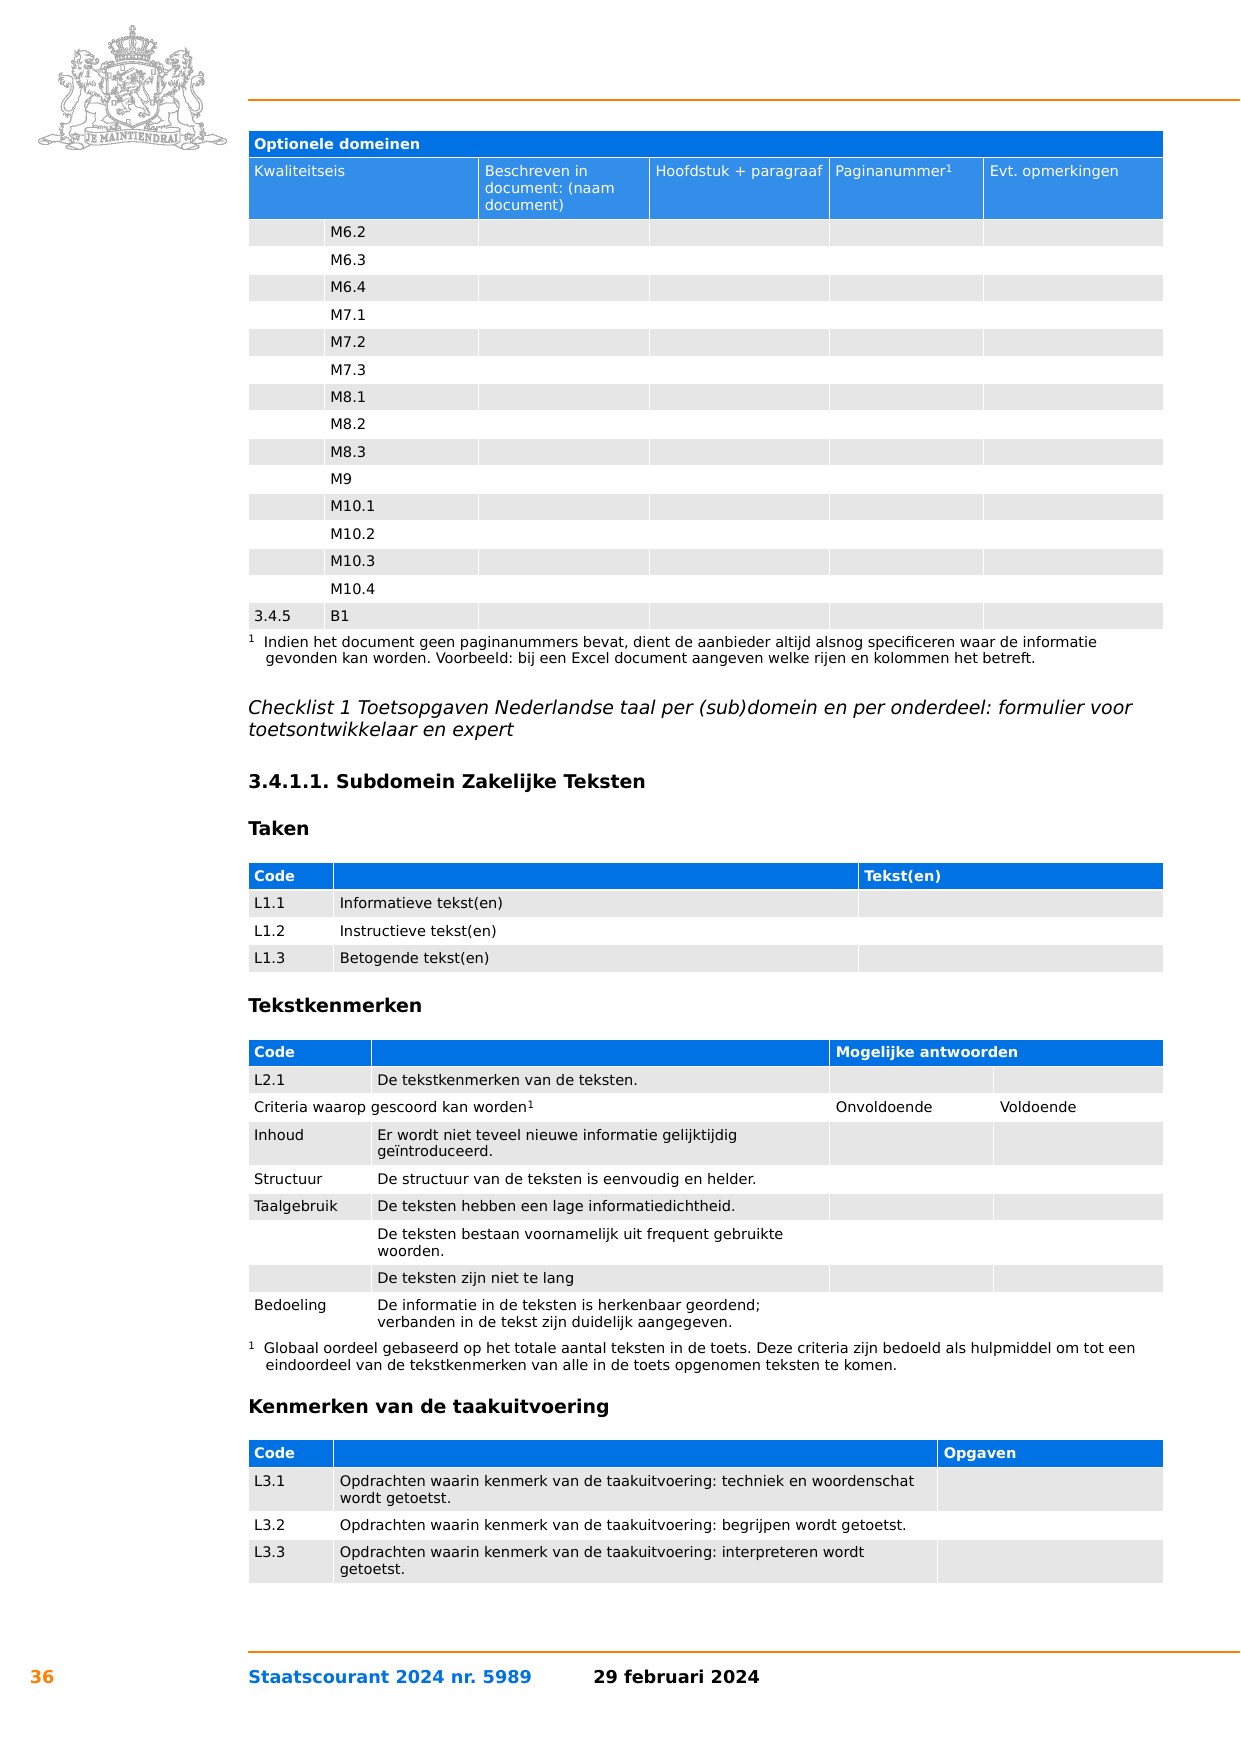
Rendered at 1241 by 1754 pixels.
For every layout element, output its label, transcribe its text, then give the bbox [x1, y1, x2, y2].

table_cell [479, 275, 649, 301]
table_header Tekst(en) [859, 863, 1163, 889]
table_cell Betogende tekst(en) [334, 945, 858, 972]
table_cell [994, 1122, 1163, 1165]
table_cell Kwaliteitseis [249, 158, 478, 219]
table_cell [984, 357, 1163, 383]
table_cell [650, 247, 829, 273]
table_cell [249, 466, 324, 493]
table_cell [938, 1512, 1163, 1538]
table_cell L1.3 [249, 945, 333, 972]
table_cell [984, 329, 1163, 356]
table_cell [994, 1166, 1163, 1192]
table_cell M8.1 [325, 384, 478, 410]
table_cell [249, 275, 324, 301]
table_cell [650, 357, 829, 383]
table_cell [994, 1067, 1163, 1093]
table_cell [984, 411, 1163, 438]
table_header Code [249, 863, 333, 889]
table_cell [830, 411, 983, 438]
table_cell [650, 576, 829, 602]
table_cell [830, 466, 983, 493]
table_cell Structuur [249, 1166, 371, 1192]
table_cell [479, 329, 649, 356]
table_cell [479, 549, 649, 575]
table_cell [830, 603, 983, 629]
table_header [372, 1040, 829, 1066]
table_cell De teksten zijn niet te lang [372, 1265, 829, 1292]
table_cell Opdrachten waarin kenmerk van de taakuitvoering: interpreteren wordt getoetst. [334, 1540, 937, 1583]
table_cell [650, 521, 829, 547]
table_cell [984, 466, 1163, 493]
table_cell [249, 439, 324, 465]
table_cell [994, 1265, 1163, 1292]
table_cell Evt. opmerkingen [984, 158, 1163, 219]
table_cell M6.3 [325, 247, 478, 273]
table_header [334, 863, 858, 889]
table_cell L1.2 [249, 918, 333, 944]
table_cell Hoofdstuk + paragraaf [650, 158, 829, 219]
subtitle Kenmerken van de taakuitvoering [248, 1396, 1163, 1417]
table_cell [650, 411, 829, 438]
table_cell [249, 329, 324, 356]
table_cell [249, 357, 324, 383]
table_cell [249, 384, 324, 410]
table_cell [830, 275, 983, 301]
table_cell M6.2 [325, 220, 478, 246]
table_cell [650, 384, 829, 410]
table_cell [984, 247, 1163, 273]
table_cell [830, 302, 983, 328]
table_cell [650, 549, 829, 575]
table_cell [249, 411, 324, 438]
table_cell [830, 357, 983, 383]
table_cell [650, 494, 829, 520]
table_cell L3.2 [249, 1512, 333, 1538]
subtitle Checklist 1 Toetsopgaven Nederlandse taal per (sub)domein en per onderdeel: formulier voor toetsontwikkelaar en expert [248, 697, 1163, 741]
table_cell [984, 275, 1163, 301]
table_cell M8.3 [325, 439, 478, 465]
table_cell M7.3 [325, 357, 478, 383]
table_cell [984, 494, 1163, 520]
table_cell [479, 357, 649, 383]
table_cell [830, 494, 983, 520]
table_header Mogelijke antwoorden [830, 1040, 1163, 1066]
table_cell [830, 521, 983, 547]
table_cell Inhoud [249, 1122, 371, 1165]
table_cell [479, 220, 649, 246]
table_cell [830, 576, 983, 602]
table_cell M10.3 [325, 549, 478, 575]
table_cell [984, 521, 1163, 547]
table_cell [650, 302, 829, 328]
table_cell M7.2 [325, 329, 478, 356]
table_cell M8.2 [325, 411, 478, 438]
table_cell [479, 439, 649, 465]
table_header [334, 1440, 937, 1467]
table_cell [650, 275, 829, 301]
table_cell [984, 549, 1163, 575]
table_cell De informatie in de teksten is herkenbaar geordend; verbanden in de tekst zijn duidelijk aangegeven. [372, 1293, 829, 1336]
table_cell M10.4 [325, 576, 478, 602]
table_cell De teksten hebben een lage informatiedichtheid. [372, 1194, 829, 1220]
table_cell [830, 1122, 993, 1165]
table_cell [830, 1221, 993, 1264]
table_cell [984, 576, 1163, 602]
table_cell [859, 918, 1163, 944]
table_cell [830, 1067, 993, 1093]
table_cell [650, 329, 829, 356]
table_cell [830, 439, 983, 465]
table_cell [994, 1293, 1163, 1336]
table_cell Instructieve tekst(en) [334, 918, 858, 944]
table_cell Beschreven in document: (naam document) [479, 158, 649, 219]
table_cell [479, 384, 649, 410]
table_cell Paginanummer1 [830, 158, 983, 219]
table_cell M6.4 [325, 275, 478, 301]
table_cell [249, 576, 324, 602]
table_cell [994, 1221, 1163, 1264]
table_cell [938, 1468, 1163, 1511]
table_cell M10.1 [325, 494, 478, 520]
table_cell 1 Globaal oordeel gebaseerd op het totale aantal teksten in de toets. Deze criteria zijn bedoeld als hulpmiddel om tot een eindoordeel van de tekstkenmerken van alle in de toets opgenomen teksten te komen. [248, 1337, 1163, 1374]
table_cell Voldoende [994, 1094, 1163, 1121]
table_cell [479, 302, 649, 328]
table_cell De tekstkenmerken van de teksten. [372, 1067, 829, 1093]
table_cell L1.1 [249, 891, 333, 917]
table_cell [830, 1194, 993, 1220]
table_cell [938, 1540, 1163, 1583]
table_cell B1 [325, 603, 478, 629]
table_cell Criteria waarop gescoord kan worden1 [249, 1094, 829, 1121]
table_header Optionele domeinen [249, 131, 1163, 157]
table_cell Taalgebruik [249, 1194, 371, 1220]
table_cell [984, 384, 1163, 410]
table_cell De teksten bestaan voornamelijk uit frequent gebruikte woorden. [372, 1221, 829, 1264]
table_cell [479, 494, 649, 520]
table_cell [650, 220, 829, 246]
table_cell [479, 411, 649, 438]
table_cell 1 Indien het document geen paginanummers bevat, dient de aanbieder altijd alsnog specificeren waar de informatie gevonden kan worden. Voorbeeld: bij een Excel document aangeven welke rijen en kolommen het betreft. [248, 631, 1163, 667]
table_cell Er wordt niet teveel nieuwe informatie gelijktijdig geïntroduceerd. [372, 1122, 829, 1165]
table_cell Opdrachten waarin kenmerk van de taakuitvoering: techniek en woordenschat wordt getoetst. [334, 1468, 937, 1511]
table_cell [859, 891, 1163, 917]
table_cell [830, 329, 983, 356]
table_cell [994, 1194, 1163, 1220]
table_cell L3.3 [249, 1540, 333, 1583]
table_cell Informatieve tekst(en) [334, 891, 858, 917]
table_cell [479, 576, 649, 602]
table_cell [830, 384, 983, 410]
table_cell L3.1 [249, 1468, 333, 1511]
table_cell [650, 466, 829, 493]
table_cell [830, 247, 983, 273]
table_cell L2.1 [249, 1067, 371, 1093]
table_cell [650, 603, 829, 629]
subtitle Tekstkenmerken [248, 994, 1163, 1017]
table_cell [859, 945, 1163, 972]
table_cell [249, 247, 324, 273]
table_cell [249, 494, 324, 520]
table_cell [984, 220, 1163, 246]
table_cell [830, 1293, 993, 1336]
table_cell [249, 549, 324, 575]
table_cell [830, 220, 983, 246]
table_cell [249, 220, 324, 246]
table_cell [830, 1166, 993, 1192]
table_cell [984, 439, 1163, 465]
table_cell [249, 302, 324, 328]
table_header Code [249, 1040, 371, 1066]
table_cell 3.4.5 [249, 603, 324, 629]
table_cell [984, 302, 1163, 328]
table_cell M10.2 [325, 521, 478, 547]
table_cell [479, 466, 649, 493]
subtitle Taken [248, 818, 1163, 840]
table_cell [650, 439, 829, 465]
table_cell [249, 1265, 371, 1292]
table_cell [830, 549, 983, 575]
picture [38, 25, 227, 150]
table_cell [249, 521, 324, 547]
table_cell De structuur van de teksten is eenvoudig en helder. [372, 1166, 829, 1192]
table_cell [984, 603, 1163, 629]
table_cell [479, 247, 649, 273]
table_cell Bedoeling [249, 1293, 371, 1336]
table_cell Onvoldoende [830, 1094, 993, 1121]
table_cell Opdrachten waarin kenmerk van de taakuitvoering: begrijpen wordt getoetst. [334, 1512, 937, 1538]
subtitle 3.4.1.1. Subdomein Zakelijke Teksten [248, 771, 1163, 793]
table_cell [249, 1221, 371, 1264]
table_cell [830, 1265, 993, 1292]
table_cell M9 [325, 466, 478, 493]
table_cell [479, 603, 649, 629]
table_cell M7.1 [325, 302, 478, 328]
table_header Opgaven [938, 1440, 1163, 1467]
table_header Code [249, 1440, 333, 1467]
table_cell [479, 521, 649, 547]
